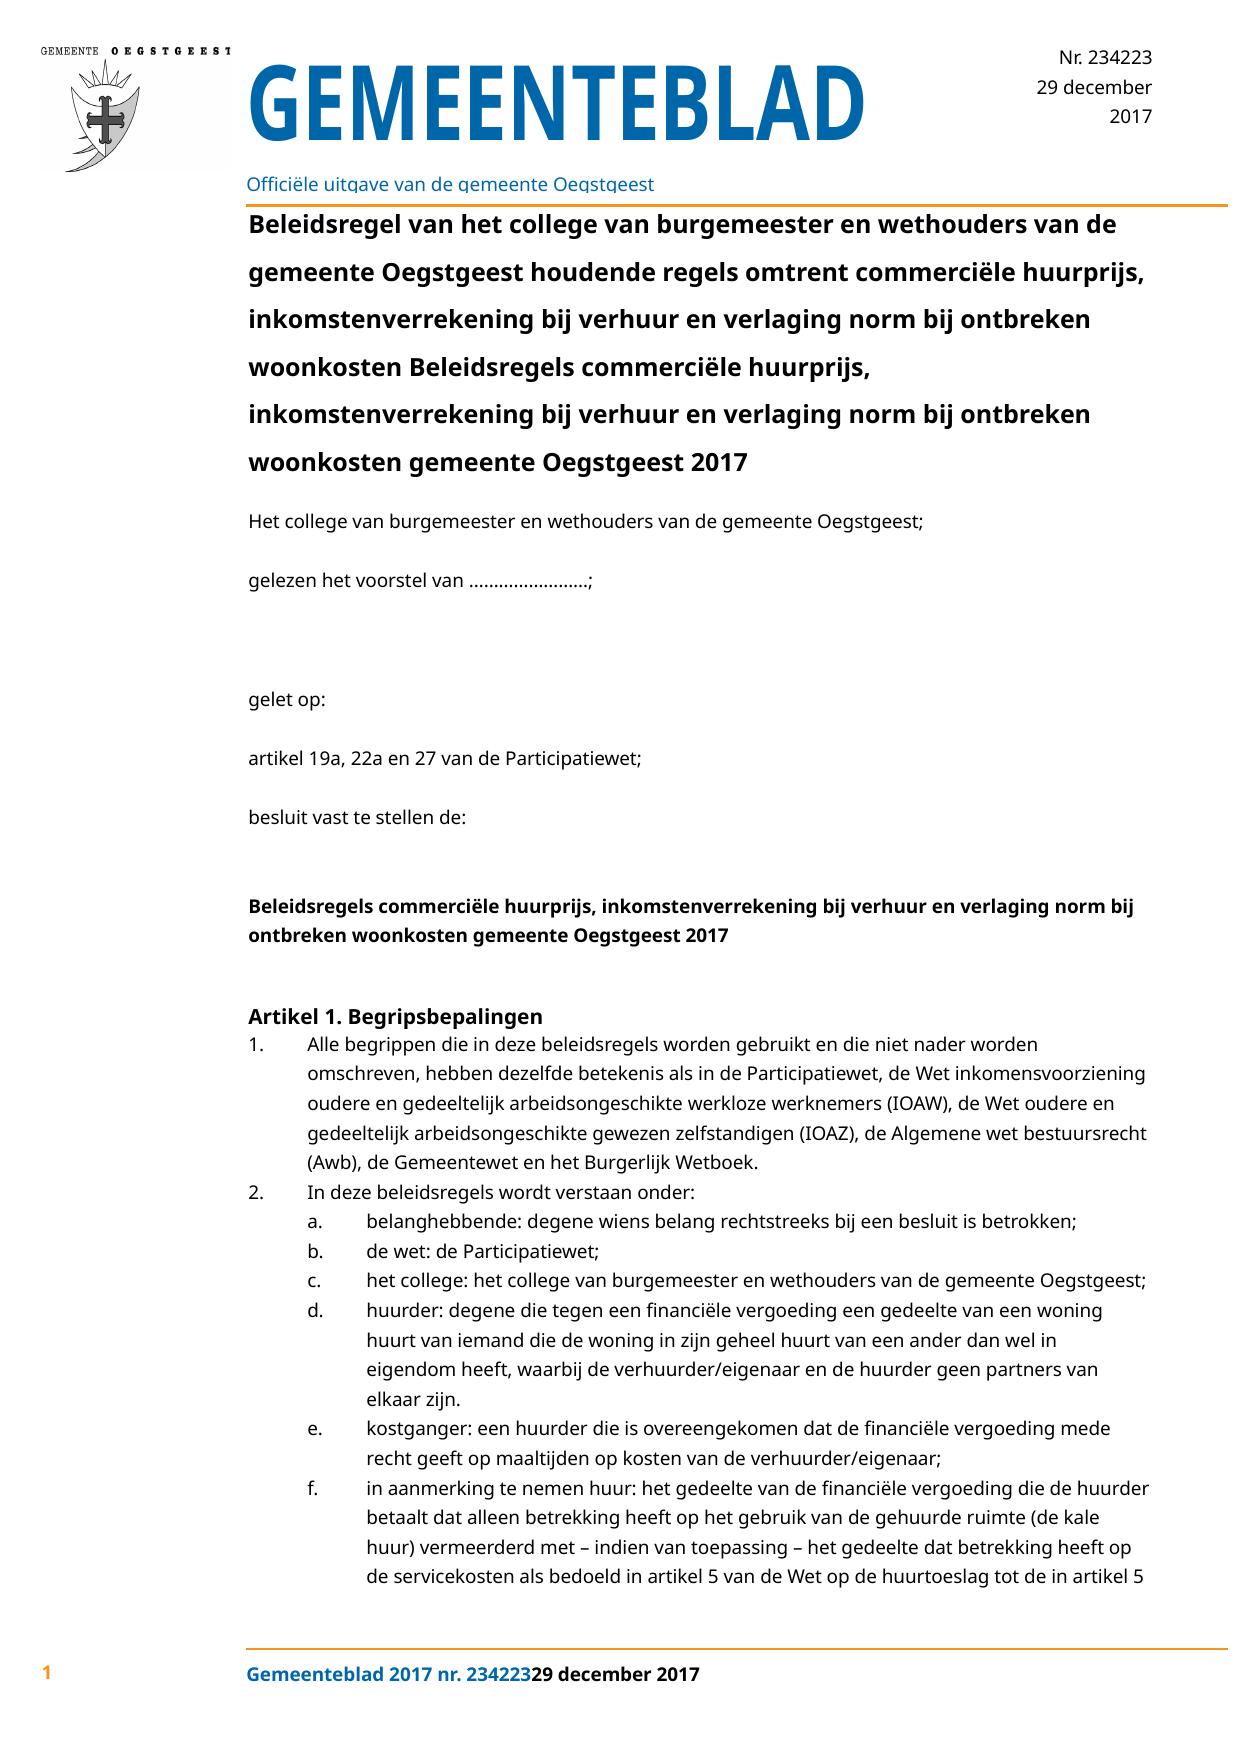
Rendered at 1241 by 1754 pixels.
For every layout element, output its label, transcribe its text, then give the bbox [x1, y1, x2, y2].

list Alle begrippen die in deze beleidsregels worden gebruikt en die niet nader worden omschreven, hebben dezelfde betekenis als in de Participatiewet, de Wet inkomensvoorziening oudere en gedeeltelijk arbeidsongeschikte werkloze werknemers (IOAW), de Wet oudere en gedeeltelijk arbeidsongeschikte gewezen zelfstandigen (IOAZ), de Algemene wet bestuursrecht (Awb), de Gemeentewet en het Burgerlijk Wetboek. [248, 1031, 1152, 1175]
list huurder: degene die tegen een financiële vergoeding een gedeelte van een woning huurt van iemand die de woning in zijn geheel huurt van een ander dan wel in eigendom heeft, waarbij de verhuurder/eigenaar en de huurder geen partners van elkaar zijn. [307, 1297, 1152, 1412]
text Het college van burgemeester en wethouders van de gemeente Oegstgeest; [248, 508, 1152, 534]
list het college: het college van burgemeester en wethouders van de gemeente Oegstgeest; [307, 1268, 1152, 1293]
text gelet op: [248, 686, 1152, 712]
text artikel 19a, 22a en 27 van de Participatiewet; [248, 745, 1152, 771]
text Beleidsregel van het college van burgemeester en wethouders van de gemeente Oegstgeest houdende regels omtrent commerciële huurprijs, inkomstenverrekening bij verhuur en verlaging norm bij ontbreken woonkosten Beleidsregels commerciële huurprijs, inkomstenverrekening bij verhuur en verlaging norm bij ontbreken woonkosten gemeente Oegstgeest 2017 [248, 207, 1152, 479]
picture [41, 47, 231, 172]
text Artikel 1. Begripsbepalingen [248, 1002, 1152, 1031]
list In deze beleidsregels wordt verstaan onder: [248, 1179, 1152, 1204]
text gelezen het voorstel van ……………………; [248, 567, 1152, 593]
list belanghebbende: degene wiens belang rechtstreeks bij een besluit is betrokken; [307, 1208, 1152, 1234]
list de wet: de Participatiewet; [307, 1238, 1152, 1264]
list kostganger: een huurder die is overeengekomen dat de financiële vergoeding mede recht geeft op maaltijden op kosten van de verhuurder/eigenaar; [307, 1416, 1152, 1471]
text besluit vast te stellen de: [248, 804, 1152, 830]
text Beleidsregels commerciële huurprijs, inkomstenverrekening bij verhuur en verlaging norm bij ontbreken woonkosten gemeente Oegstgeest 2017 [248, 893, 1152, 948]
list in aanmerking te nemen huur: het gedeelte van de financiële vergoeding die de huurder betaalt dat alleen betrekking heeft op het gebruik van de gehuurde ruimte (de kale huur) vermeerderd met – indien van toepassing – het gedeelte dat betrekking heeft op de servicekosten als bedoeld in artikel 5 van de Wet op de huurtoeslag tot de in artikel 5 [307, 1475, 1152, 1589]
